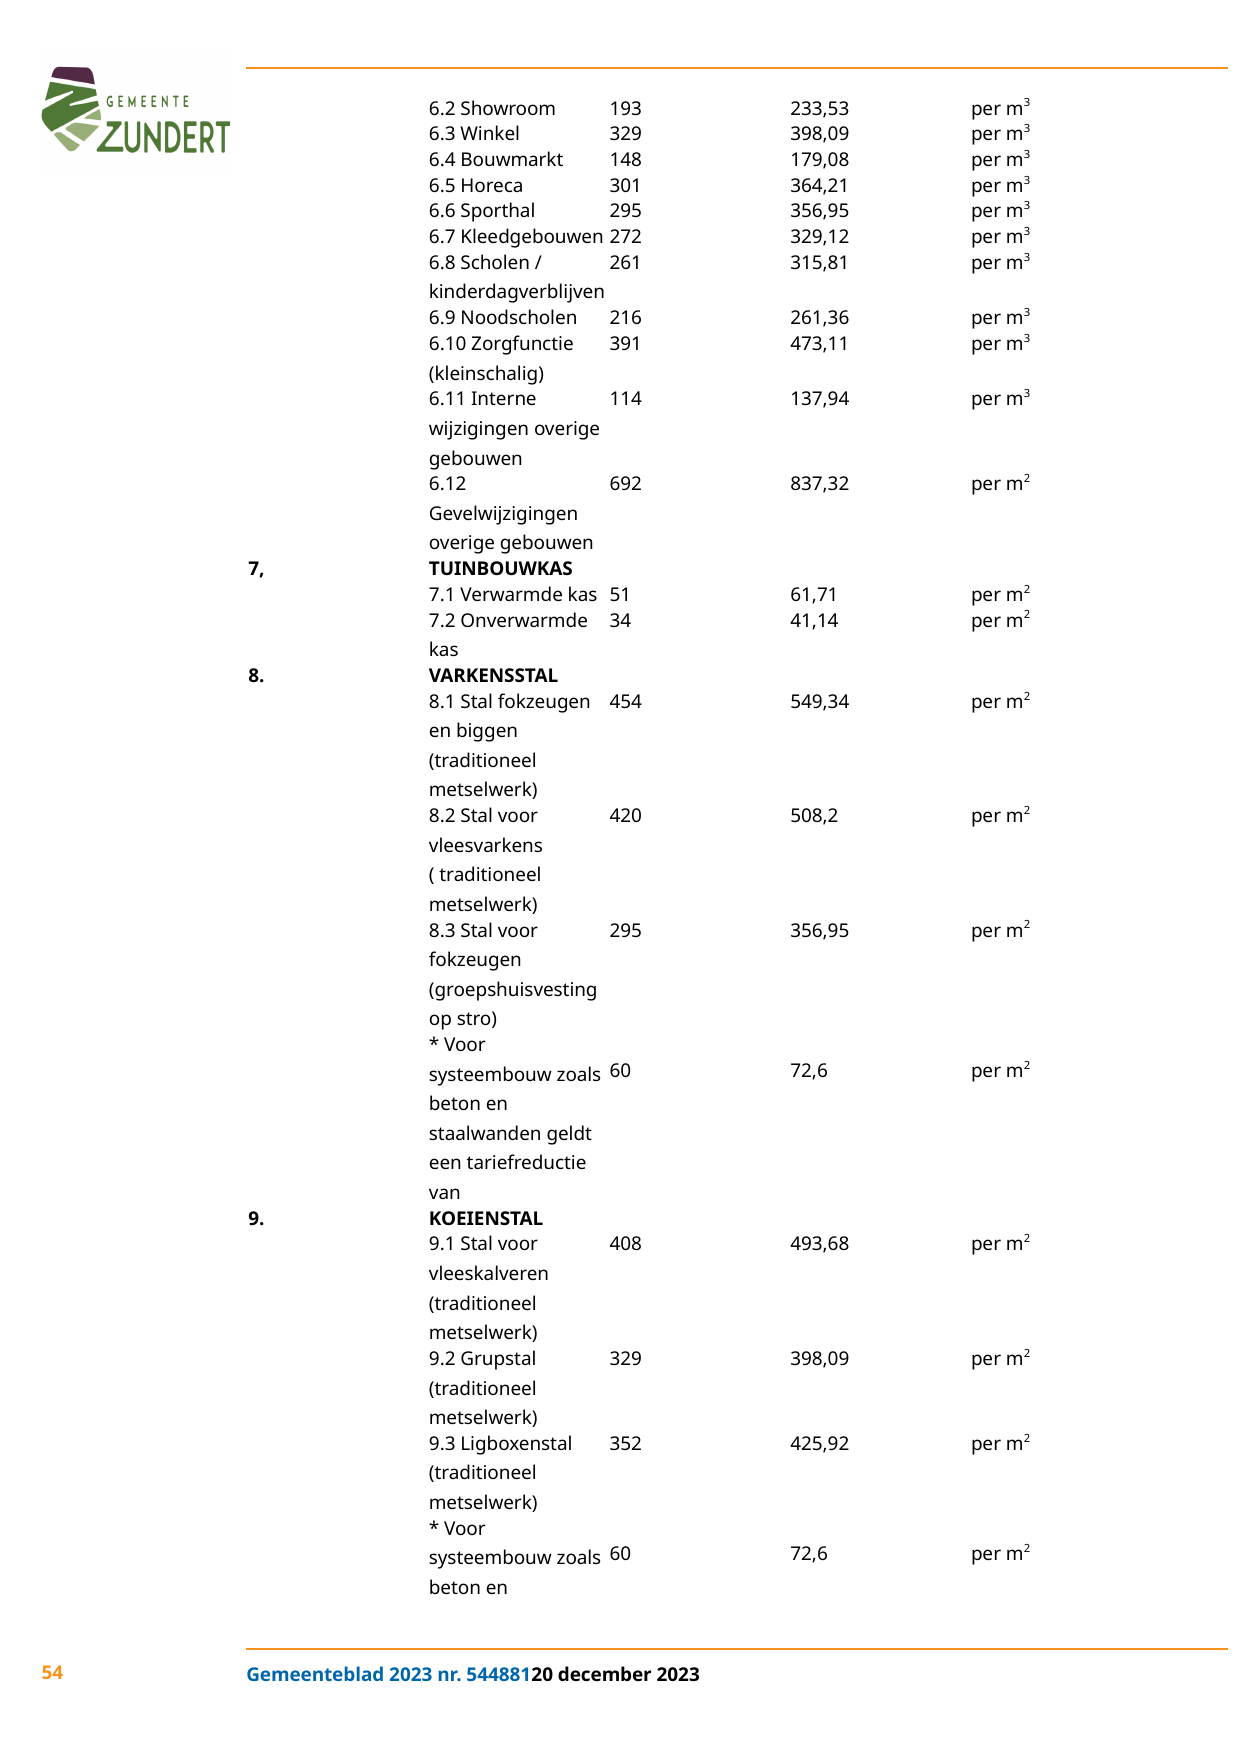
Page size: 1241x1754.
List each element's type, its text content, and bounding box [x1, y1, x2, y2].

table_cell 9. [248, 1205, 429, 1231]
table_cell 356,95 [790, 198, 971, 223]
table_cell [790, 555, 971, 581]
table_cell [248, 1345, 429, 1430]
table_cell per m3 [971, 224, 1152, 249]
table_cell 549,34 [790, 688, 971, 802]
table_cell 408 [609, 1231, 790, 1345]
table_cell 34 [609, 607, 790, 662]
table_cell [248, 607, 429, 662]
table_cell per m3 [971, 198, 1152, 223]
table_cell 508,2 [790, 802, 971, 917]
table_cell [248, 1515, 429, 1600]
table_cell 8.3 Stal voor fokzeugen (groepshuisvesting op stro) [429, 917, 609, 1031]
table_cell [790, 662, 971, 688]
table_cell per m2 [971, 688, 1152, 802]
table_cell 364,21 [790, 172, 971, 198]
table_cell [248, 917, 429, 1031]
table_cell 692 [609, 470, 790, 555]
table_cell 295 [609, 917, 790, 1031]
picture [41, 47, 231, 172]
table_cell 261 [609, 249, 790, 304]
table_cell 9.1 Stal voor vleeskalveren (traditioneel metselwerk) [429, 1231, 609, 1345]
table_cell 179,08 [790, 146, 971, 172]
table_cell 6.11 Interne wijzigingen overige gebouwen [429, 386, 609, 470]
table_cell per m3 [971, 386, 1152, 470]
table_cell [248, 1430, 429, 1515]
table_cell [248, 224, 429, 249]
table_cell 315,81 [790, 249, 971, 304]
table_cell [971, 555, 1152, 581]
table_cell 454 [609, 688, 790, 802]
table_cell 6.2 Showroom [429, 95, 609, 121]
table_cell 8.1 Stal fokzeugen en biggen (traditioneel metselwerk) [429, 688, 609, 802]
table_cell 6.12 Gevelwijzigingen overige gebouwen [429, 470, 609, 555]
table_cell 6.5 Horeca [429, 172, 609, 198]
table_cell [248, 249, 429, 304]
table_cell [971, 1031, 1152, 1057]
table_cell 7, [248, 555, 429, 581]
table_cell per m2 [971, 917, 1152, 1031]
table_cell 837,32 [790, 470, 971, 555]
table_cell * Voor systeembouw zoals beton en [429, 1515, 609, 1600]
table_cell [248, 1031, 429, 1205]
table_cell 60 [609, 1541, 790, 1600]
table_cell 6.4 Bouwmarkt [429, 146, 609, 172]
table_cell 61,71 [790, 581, 971, 607]
table_cell per m3 [971, 249, 1152, 304]
table_cell * Voor systeembouw zoals beton en staalwanden geldt een tariefreductie van [429, 1031, 609, 1205]
table_cell [971, 1515, 1152, 1541]
table_cell per m2 [971, 470, 1152, 555]
table_cell 6.8 Scholen / kinderdagverblijven [429, 249, 609, 304]
table_cell per m2 [971, 1057, 1152, 1205]
table_cell [248, 198, 429, 223]
table_cell 9.3 Ligboxenstal (traditioneel metselwerk) [429, 1430, 609, 1515]
table_cell 352 [609, 1430, 790, 1515]
table_cell [790, 1205, 971, 1231]
table_cell [971, 1205, 1152, 1231]
table_cell 60 [609, 1057, 790, 1205]
table_cell 72,6 [790, 1541, 971, 1600]
table_cell 41,14 [790, 607, 971, 662]
table_cell [609, 1031, 790, 1057]
table_cell [248, 95, 429, 121]
table_cell 8. [248, 662, 429, 688]
table_cell [248, 330, 429, 386]
table_cell [248, 802, 429, 917]
table_cell TUINBOUWKAS [429, 555, 609, 581]
table_cell per m2 [971, 1430, 1152, 1515]
table_cell per m2 [971, 1345, 1152, 1430]
table_cell per m3 [971, 121, 1152, 146]
table_cell [248, 1231, 429, 1345]
table_cell 9.2 Grupstal (traditioneel metselwerk) [429, 1345, 609, 1430]
table_cell 148 [609, 146, 790, 172]
table_cell KOEIENSTAL [429, 1205, 609, 1231]
table_cell 193 [609, 95, 790, 121]
table_cell 425,92 [790, 1430, 971, 1515]
table_cell [248, 121, 429, 146]
table_cell 137,94 [790, 386, 971, 470]
table_cell 8.2 Stal voor vleesvarkens ( traditioneel metselwerk) [429, 802, 609, 917]
table_cell 51 [609, 581, 790, 607]
table_cell 261,36 [790, 305, 971, 330]
table_cell 473,11 [790, 330, 971, 386]
table_cell per m2 [971, 1541, 1152, 1600]
table_cell 114 [609, 386, 790, 470]
table_cell 493,68 [790, 1231, 971, 1345]
table_cell [609, 662, 790, 688]
table_cell [248, 172, 429, 198]
table_cell 356,95 [790, 917, 971, 1031]
table_cell [248, 470, 429, 555]
table_cell 72,6 [790, 1057, 971, 1205]
table_cell VARKENSSTAL [429, 662, 609, 688]
table_cell per m3 [971, 305, 1152, 330]
table_cell 295 [609, 198, 790, 223]
table_cell [971, 662, 1152, 688]
table_cell [609, 555, 790, 581]
table_cell 329 [609, 121, 790, 146]
table_cell [609, 1515, 790, 1541]
table_cell 301 [609, 172, 790, 198]
table_cell per m2 [971, 607, 1152, 662]
table_cell 398,09 [790, 1345, 971, 1430]
table_cell [609, 1205, 790, 1231]
table_cell 7.2 Onverwarmde kas [429, 607, 609, 662]
table_cell per m3 [971, 146, 1152, 172]
table_cell 7.1 Verwarmde kas [429, 581, 609, 607]
table_cell [248, 688, 429, 802]
table_cell 6.9 Noodscholen [429, 305, 609, 330]
table_cell [248, 146, 429, 172]
table_cell 329,12 [790, 224, 971, 249]
table_cell 6.10 Zorgfunctie (kleinschalig) [429, 330, 609, 386]
table_cell [248, 386, 429, 470]
table_cell 6.7 Kleedgebouwen [429, 224, 609, 249]
table_cell per m3 [971, 330, 1152, 386]
table_cell [248, 581, 429, 607]
table_cell 398,09 [790, 121, 971, 146]
table_cell 420 [609, 802, 790, 917]
table_cell [790, 1031, 971, 1057]
table_cell per m2 [971, 802, 1152, 917]
table_cell 272 [609, 224, 790, 249]
table_cell 233,53 [790, 95, 971, 121]
table_cell per m3 [971, 95, 1152, 121]
table_cell [248, 305, 429, 330]
table_cell per m2 [971, 581, 1152, 607]
table_cell 6.6 Sporthal [429, 198, 609, 223]
table_cell 329 [609, 1345, 790, 1430]
table_cell [790, 1515, 971, 1541]
table_cell per m2 [971, 1231, 1152, 1345]
table_cell per m3 [971, 172, 1152, 198]
table_cell 391 [609, 330, 790, 386]
table_cell 6.3 Winkel [429, 121, 609, 146]
table_cell 216 [609, 305, 790, 330]
